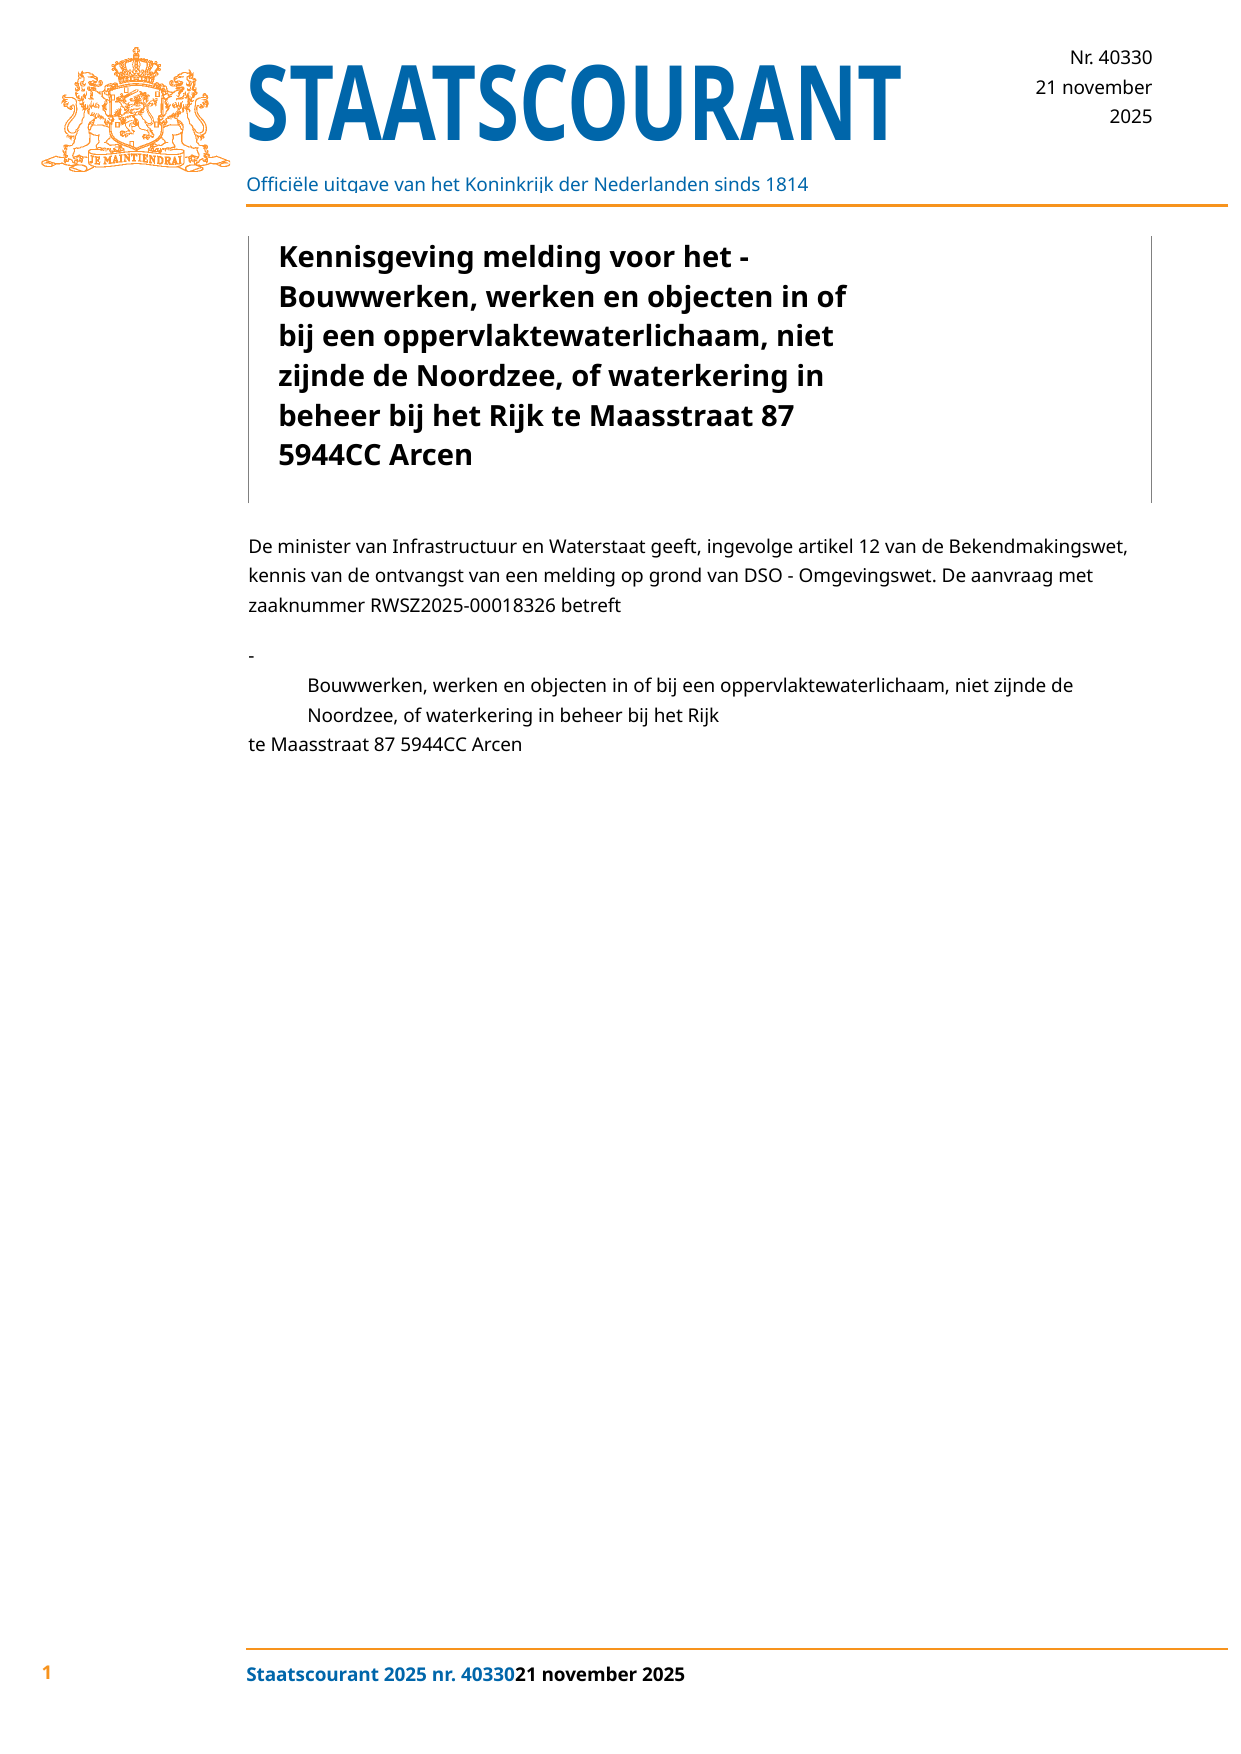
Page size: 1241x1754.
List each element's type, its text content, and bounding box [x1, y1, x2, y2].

table_header [1090, 236, 1151, 413]
picture [41, 47, 231, 172]
table_header Kennisgeving melding voor het -Bouwwerken, werken en objecten in of bij een oppervlaktewaterlichaam, niet zijnde de Noordzee, of waterkering in beheer bij het Rijk te Maasstraat 87 5944CC Arcen [249, 236, 850, 503]
list Bouwwerken, werken en objecten in of bij een oppervlaktewaterlichaam, niet zijnde de Noordzee, of waterkering in beheer bij het Rijk [248, 672, 1152, 727]
table_header [850, 236, 912, 413]
picture [912, 236, 1090, 414]
table_header [850, 414, 1151, 503]
text De minister van Infrastructuur en Waterstaat geeft, ingevolge artikel 12 van de Bekendmakingswet, kennis van de ontvangst van een melding op grond van DSO - Omgevingswet. De aanvraag met zaaknummer RWSZ2025-00018326 betreft [248, 533, 1152, 618]
text te Maasstraat 87 5944CC Arcen [248, 731, 1152, 757]
